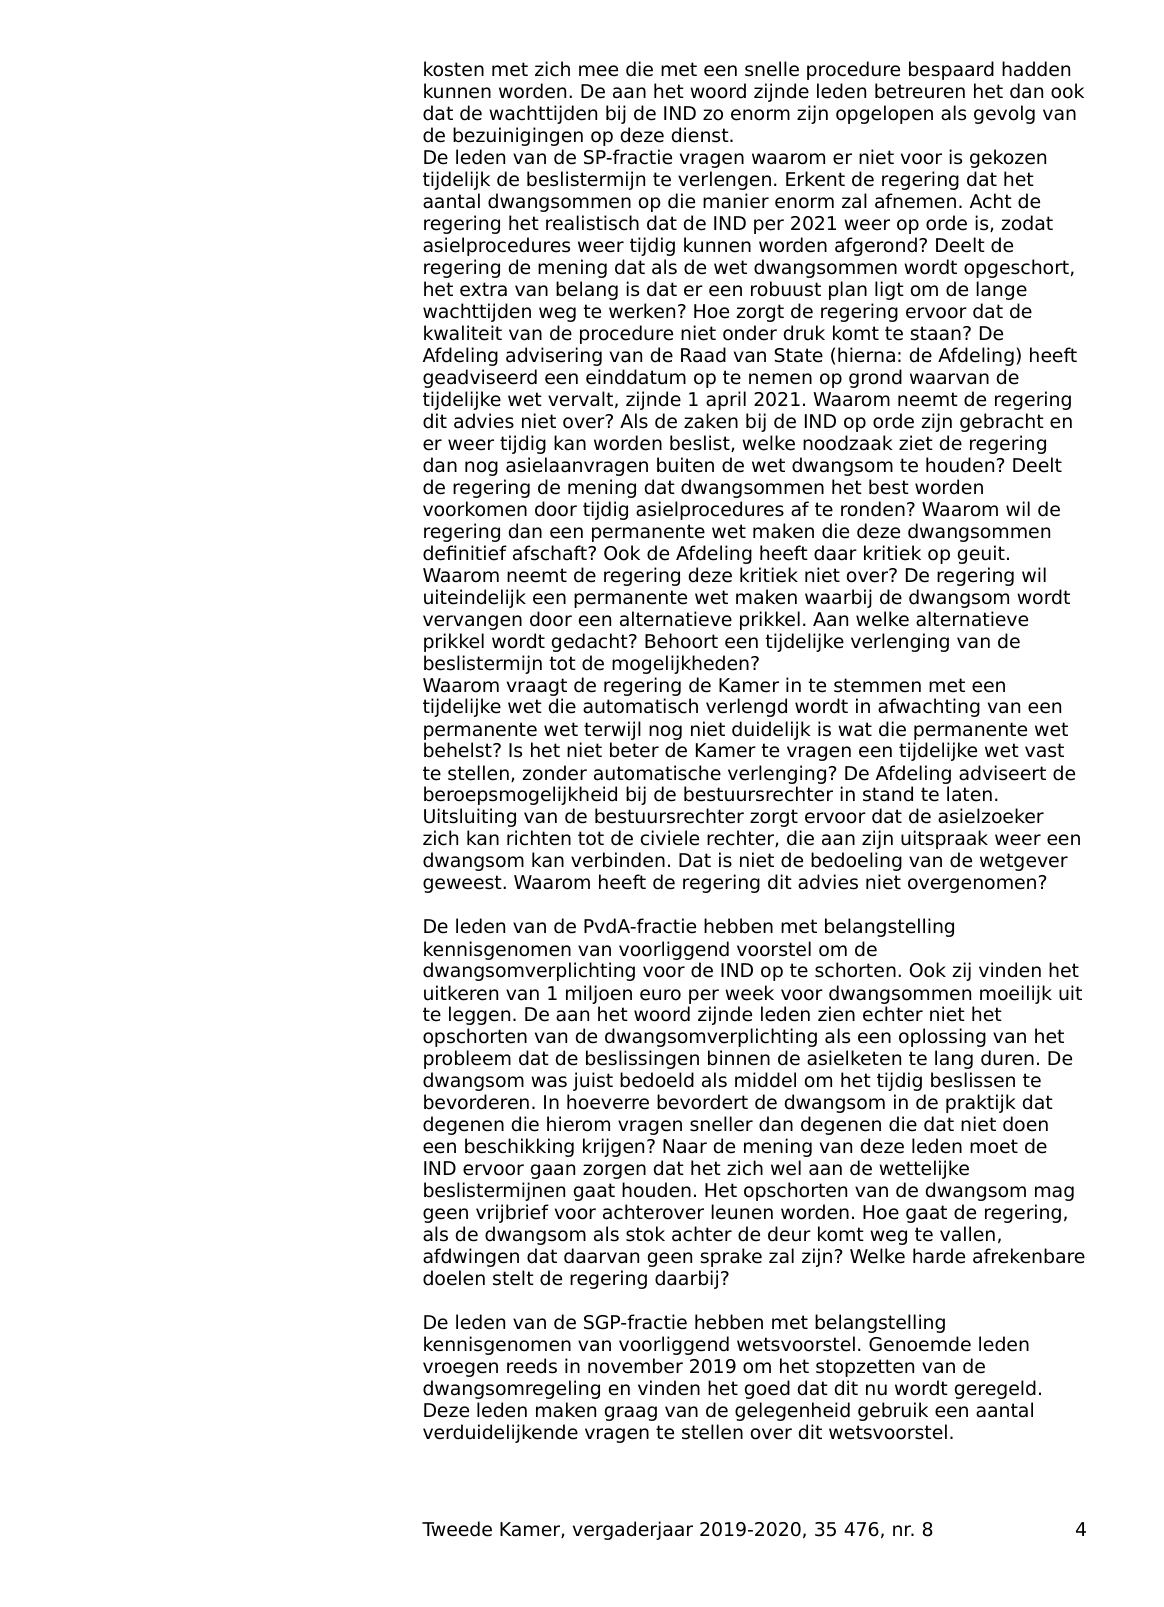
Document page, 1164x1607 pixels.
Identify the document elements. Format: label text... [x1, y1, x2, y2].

text De leden van de SP-fractie vragen waarom er niet voor is gekozen tijdelijk de beslistermijn te verlengen. Erkent de regering dat het aantal dwangsommen op die manier enorm zal afnemen. Acht de regering het realistisch dat de IND per 2021 weer op orde is, zodat asielprocedures weer tijdig kunnen worden afgerond? Deelt de regering de mening dat als de wet dwangsommen wordt opgeschort, het extra van belang is dat er een robuust plan ligt om de lange wachttijden weg te werken? Hoe zorgt de regering ervoor dat de kwaliteit van de procedure niet onder druk komt te staan? De Afdeling advisering van de Raad van State (hierna: de Afdeling) heeft geadviseerd een einddatum op te nemen op grond waarvan de tijdelijke wet vervalt, zijnde 1 april 2021. Waarom neemt de regering dit advies niet over? Als de zaken bij de IND op orde zijn gebracht en er weer tijdig kan worden beslist, welke noodzaak ziet de regering dan nog asielaanvragen buiten de wet dwangsom te houden? Deelt de regering de mening dat dwangsommen het best worden voorkomen door tijdig asielprocedures af te ronden? Waarom wil de regering dan een permanente wet maken die deze dwangsommen definitief afschaft? Ook de Afdeling heeft daar kritiek op geuit. Waarom neemt de regering deze kritiek niet over? De regering wil uiteindelijk een permanente wet maken waarbij de dwangsom wordt vervangen door een alternatieve prikkel. Aan welke alternatieve prikkel wordt gedacht? Behoort een tijdelijke verlenging van de beslistermijn tot de mogelijkheden? [422, 147, 1087, 674]
text kosten met zich mee die met een snelle procedure bespaard hadden kunnen worden. De aan het woord zijnde leden betreuren het dan ook dat de wachttijden bij de IND zo enorm zijn opgelopen als gevolg van de bezuinigingen op deze dienst. [422, 59, 1087, 147]
text Waarom vraagt de regering de Kamer in te stemmen met een tijdelijke wet die automatisch verlengd wordt in afwachting van een permanente wet terwijl nog niet duidelijk is wat die permanente wet behelst? Is het niet beter de Kamer te vragen een tijdelijke wet vast te stellen, zonder automatische verlenging? De Afdeling adviseert de beroepsmogelijkheid bij de bestuursrechter in stand te laten. Uitsluiting van de bestuursrechter zorgt ervoor dat de asielzoeker zich kan richten tot de civiele rechter, die aan zijn uitspraak weer een dwangsom kan verbinden. Dat is niet de bedoeling van de wetgever geweest. Waarom heeft de regering dit advies niet overgenomen? [422, 674, 1087, 894]
text De leden van de PvdA-fractie hebben met belangstelling kennisgenomen van voorliggend voorstel om de dwangsomverplichting voor de IND op te schorten. Ook zij vinden het uitkeren van 1 miljoen euro per week voor dwangsommen moeilijk uit te leggen. De aan het woord zijnde leden zien echter niet het opschorten van de dwangsomverplichting als een oplossing van het probleem dat de beslissingen binnen de asielketen te lang duren. De dwangsom was juist bedoeld als middel om het tijdig beslissen te bevorderen. In hoeverre bevordert de dwangsom in de praktijk dat degenen die hierom vragen sneller dan degenen die dat niet doen een beschikking krijgen? Naar de mening van deze leden moet de IND ervoor gaan zorgen dat het zich wel aan de wettelijke beslistermijnen gaat houden. Het opschorten van de dwangsom mag geen vrijbrief voor achterover leunen worden. Hoe gaat de regering, als de dwangsom als stok achter de deur komt weg te vallen, afdwingen dat daarvan geen sprake zal zijn? Welke harde afrekenbare doelen stelt de regering daarbij? [422, 916, 1087, 1290]
text De leden van de SGP-fractie hebben met belangstelling kennisgenomen van voorliggend wetsvoorstel. Genoemde leden vroegen reeds in november 2019 om het stopzetten van de dwangsomregeling en vinden het goed dat dit nu wordt geregeld. Deze leden maken graag van de gelegenheid gebruik een aantal verduidelijkende vragen te stellen over dit wetsvoorstel. [422, 1312, 1087, 1444]
